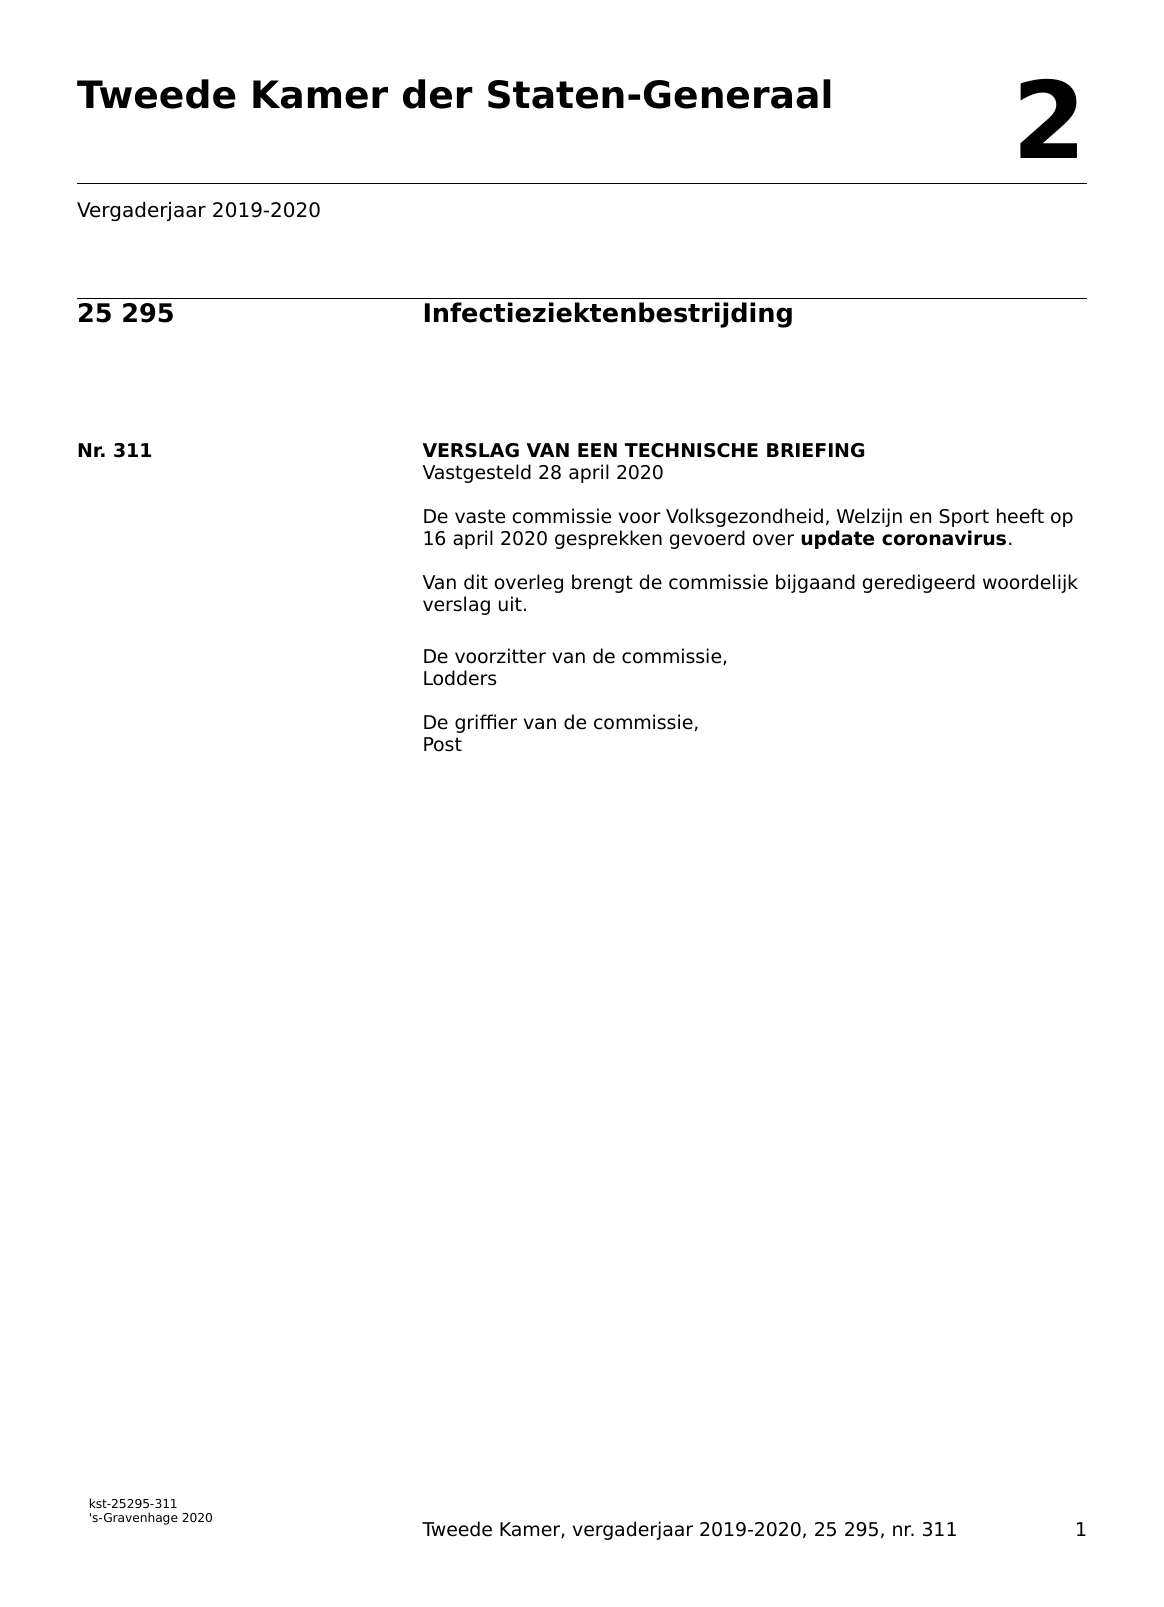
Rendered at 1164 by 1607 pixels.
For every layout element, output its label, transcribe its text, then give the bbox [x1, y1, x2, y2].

text 's-Gravenhage 2020 [88, 1511, 323, 1525]
text Vastgesteld 28 april 2020 [422, 462, 1087, 484]
table_cell Vergaderjaar 2019-2020 [77, 184, 1087, 298]
text kst-25295-311 [88, 1497, 323, 1511]
table_header 2 [886, 59, 1087, 183]
text Van dit overleg brengt de commissie bijgaand geredigeerd woordelijk verslag uit. [422, 572, 1087, 616]
text De vaste commissie voor Volksgezondheid, Welzijn en Sport heeft op 16 april 2020 gesprekken gevoerd over update coronavirus. [422, 506, 1087, 550]
text De griffier van de commissie, Post [422, 712, 1087, 756]
table_header Tweede Kamer der Staten-Generaal [77, 59, 886, 183]
subtitle Nr. 311 VERSLAG VAN EEN TECHNISCHE BRIEFING [77, 440, 1087, 462]
subtitle 25 295 Infectieziektenbestrijding [77, 299, 1087, 329]
text De voorzitter van de commissie, Lodders [422, 646, 1087, 690]
